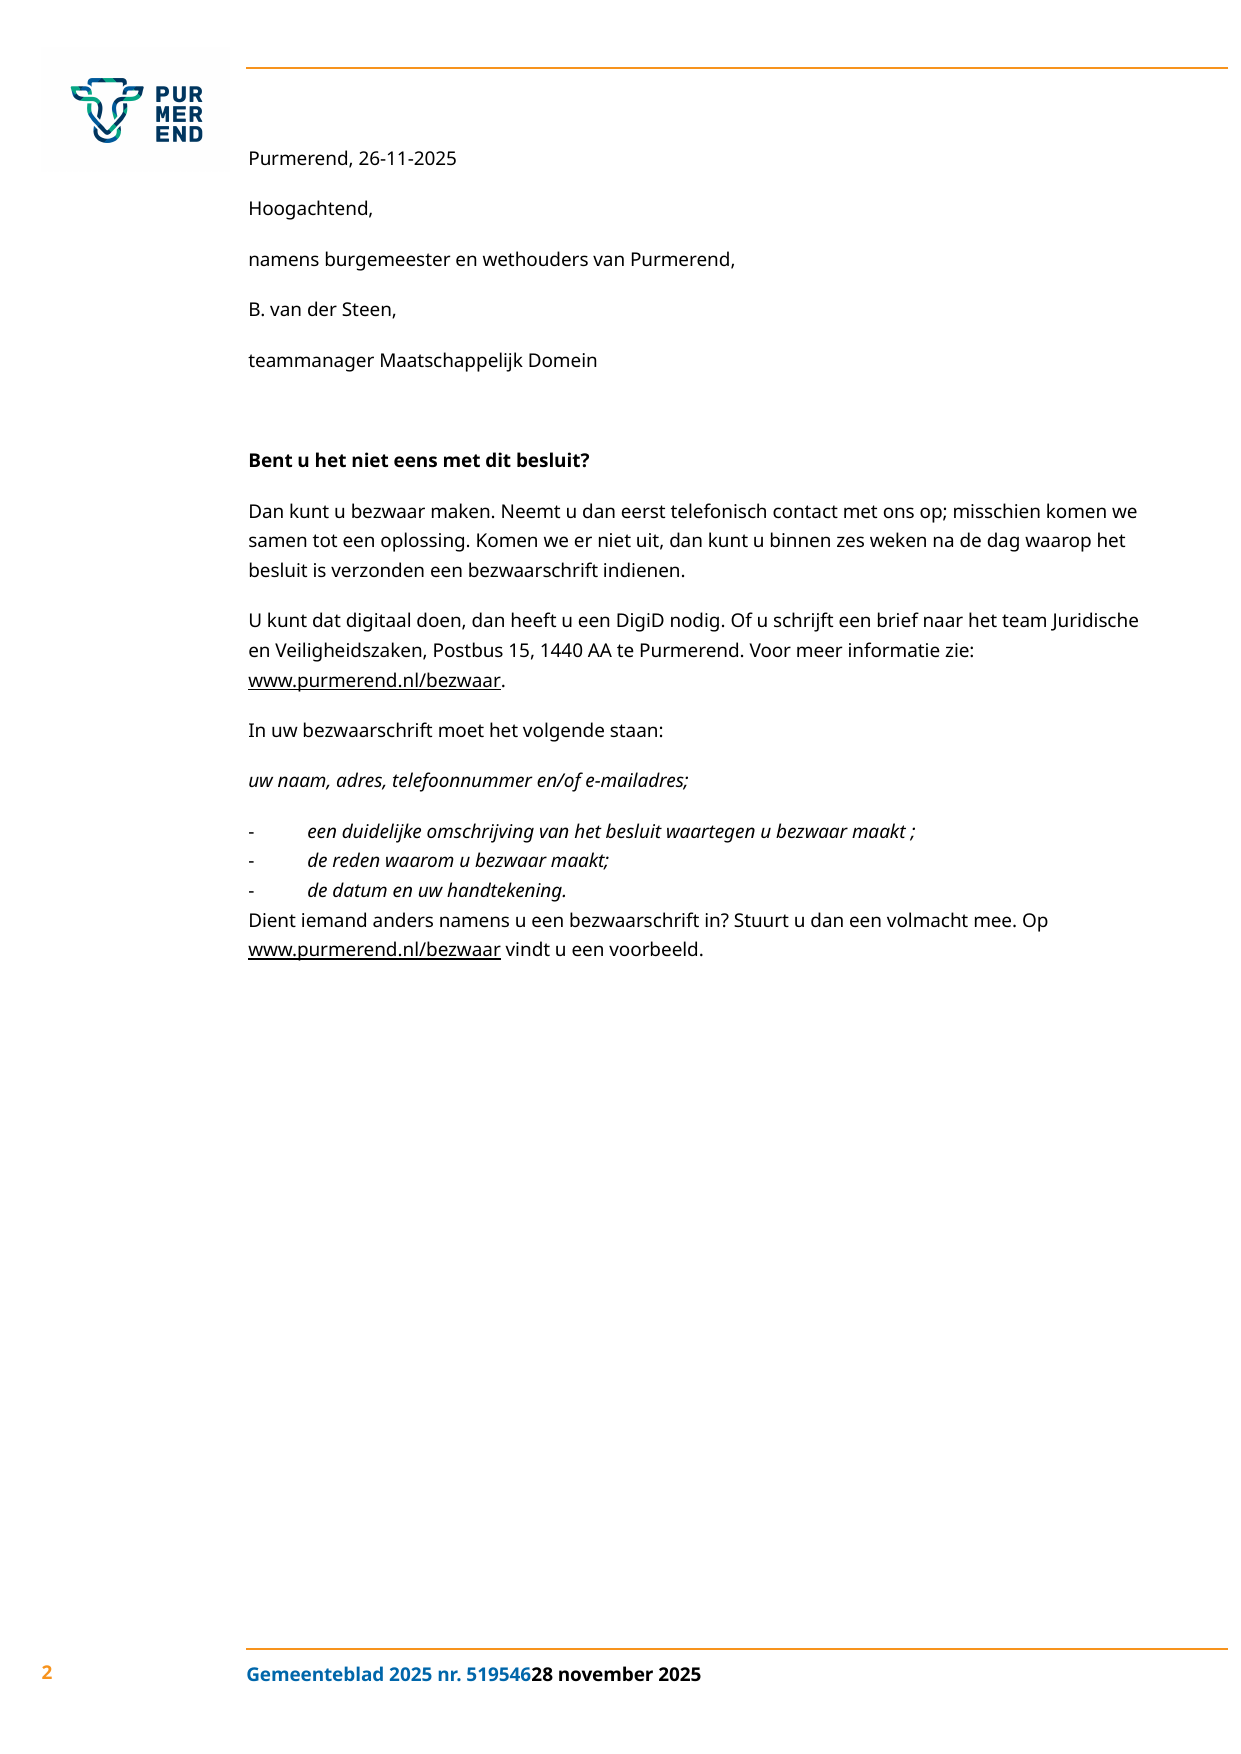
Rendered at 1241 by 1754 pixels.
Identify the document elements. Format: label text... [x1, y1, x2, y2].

picture [41, 47, 231, 172]
text Hoogachtend, [248, 196, 1152, 221]
list de datum en uw handtekening. [248, 877, 1152, 903]
text namens burgemeester en wethouders van Purmerend, [248, 246, 1152, 272]
text B. van der Steen, [248, 296, 1152, 322]
text In uw bezwaarschrift moet het volgende staan: [248, 717, 1152, 743]
text Purmerend, 26-11-2025 [248, 145, 1152, 171]
text Dan kunt u bezwaar maken. Neemt u dan eerst telefonisch contact met ons op; misschien komen we samen tot een oplossing. Komen we er niet uit, dan kunt u binnen zes weken na de dag waarop het besluit is verzonden een bezwaarschrift indienen. [248, 498, 1152, 583]
text uw naam, adres, telefoonnummer en/of e-mailadres; [248, 768, 1152, 793]
list de reden waarom u bezwaar maakt; [248, 848, 1152, 873]
text teammanager Maatschappelijk Domein [248, 347, 1152, 373]
text Bent u het niet eens met dit besluit? [248, 448, 1152, 473]
text U kunt dat digitaal doen, dan heeft u een DigiD nodig. Of u schrijft een brief naar het team Juridische en Veiligheidszaken, Postbus 15, 1440 AA te Purmerend. Voor meer informatie zie: www.purmerend.nl/bezwaar. [248, 608, 1152, 693]
list een duidelijke omschrijving van het besluit waartegen u bezwaar maakt ; [248, 818, 1152, 844]
text Dient iemand anders namens u een bezwaarschrift in? Stuurt u dan een volmacht mee. Op www.purmerend.nl/bezwaar vindt u een voorbeeld. [248, 907, 1152, 962]
